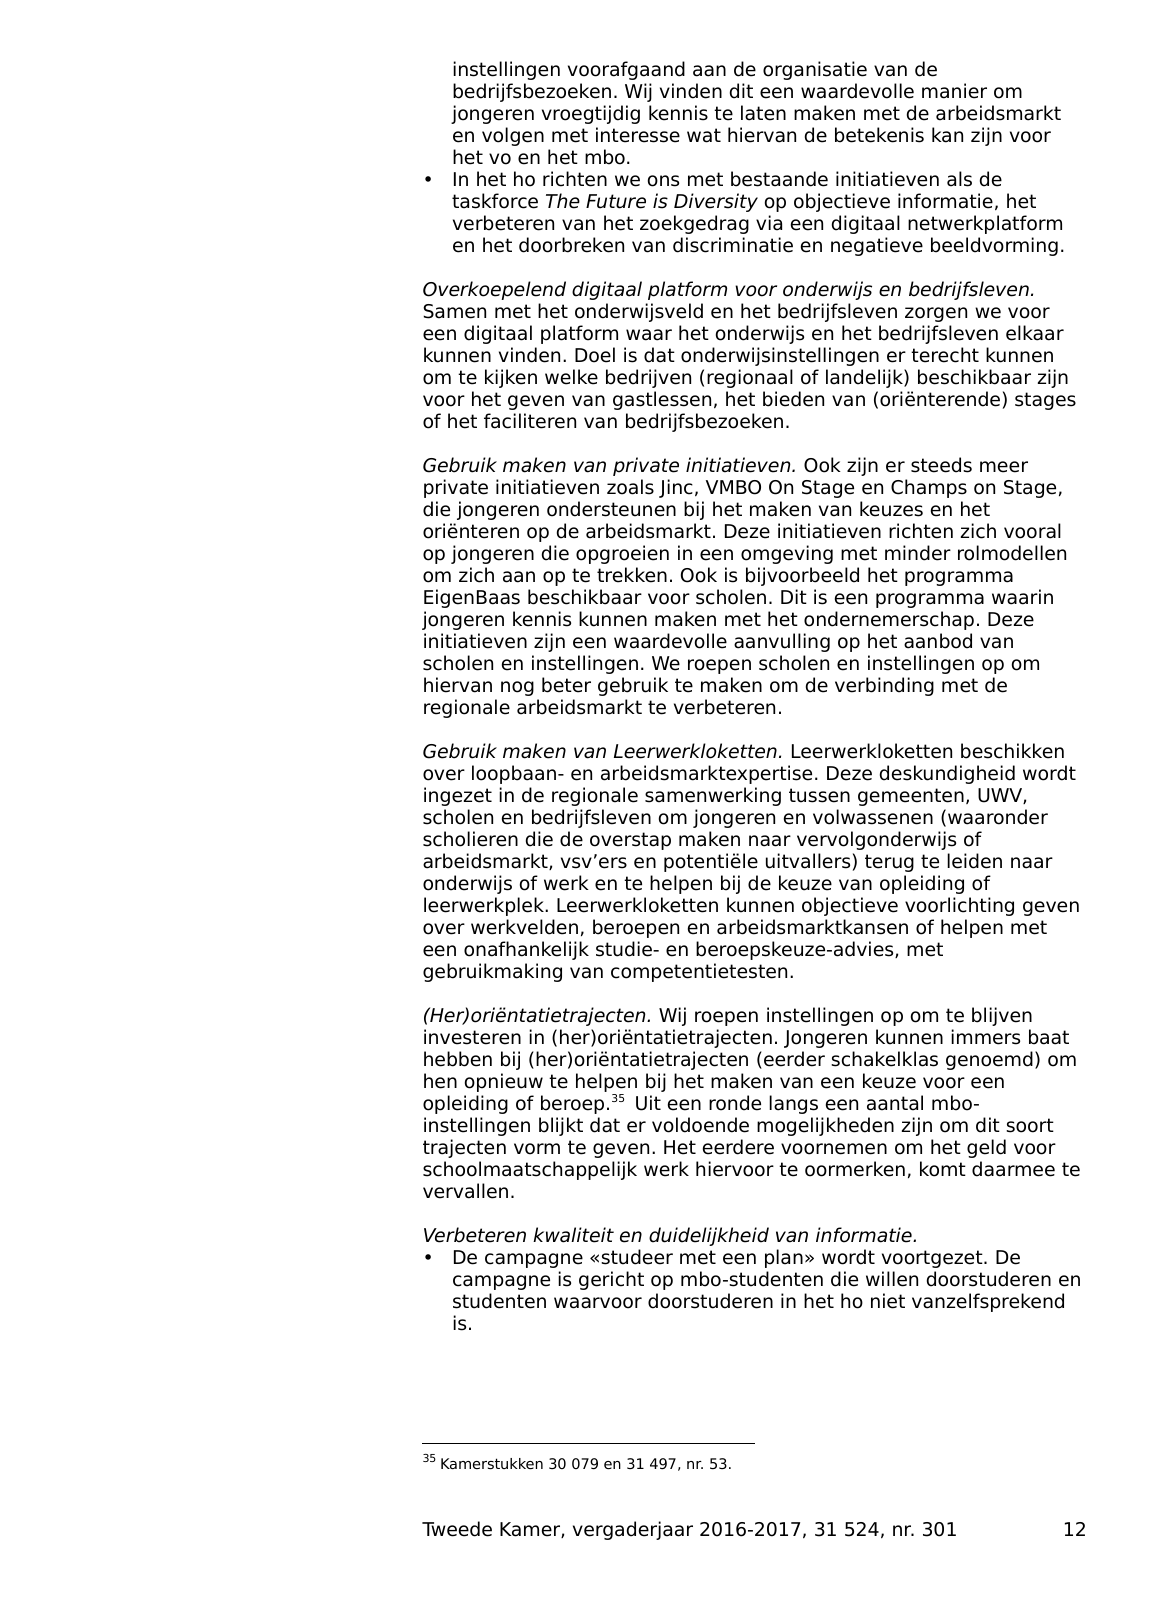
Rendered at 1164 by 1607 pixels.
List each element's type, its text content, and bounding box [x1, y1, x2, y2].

text Kamerstukken 30 079 en 31 497, nr. 53. [422, 1452, 1087, 1474]
text • In het ho richten we ons met bestaande initiatieven als de taskforce The Future is Diversity op objectieve informatie, het verbeteren van het zoekgedrag via een digitaal netwerkplatform en het doorbreken van discriminatie en negatieve beeldvorming. [422, 169, 1087, 257]
text instellingen voorafgaand aan de organisatie van de bedrijfsbezoeken. Wij vinden dit een waardevolle manier om jongeren vroegtijdig kennis te laten maken met de arbeidsmarkt en volgen met interesse wat hiervan de betekenis kan zijn voor het vo en het mbo. [422, 59, 1087, 169]
text (Her)oriëntatietrajecten. Wij roepen instellingen op om te blijven investeren in (her)oriëntatietrajecten. Jongeren kunnen immers baat hebben bij (her)oriëntatietrajecten (eerder schakelklas genoemd) om hen opnieuw te helpen bij het maken van een keuze voor een opleiding of beroep. Uit een ronde langs een aantal mbo-instellingen blijkt dat er voldoende mogelijkheden zijn om dit soort trajecten vorm te geven. Het eerdere voornemen om het geld voor schoolmaatschappelijk werk hiervoor te oormerken, komt daarmee te vervallen. [422, 1005, 1087, 1203]
text Overkoepelend digitaal platform voor onderwijs en bedrijfsleven. Samen met het onderwijsveld en het bedrijfsleven zorgen we voor een digitaal platform waar het onderwijs en het bedrijfsleven elkaar kunnen vinden. Doel is dat onderwijsinstellingen er terecht kunnen om te kijken welke bedrijven (regionaal of landelijk) beschikbaar zijn voor het geven van gastlessen, het bieden van (oriënterende) stages of het faciliteren van bedrijfsbezoeken. [422, 279, 1087, 433]
text Verbeteren kwaliteit en duidelijkheid van informatie. [422, 1225, 1087, 1247]
text Gebruik maken van Leerwerkloketten. Leerwerkloketten beschikken over loopbaan- en arbeidsmarktexpertise. Deze deskundigheid wordt ingezet in de regionale samenwerking tussen gemeenten, UWV, scholen en bedrijfsleven om jongeren en volwassenen (waaronder scholieren die de overstap maken naar vervolgonderwijs of arbeidsmarkt, vsv’ers en potentiële uitvallers) terug te leiden naar onderwijs of werk en te helpen bij de keuze van opleiding of leerwerkplek. Leerwerkloketten kunnen objectieve voorlichting geven over werkvelden, beroepen en arbeidsmarktkansen of helpen met een onafhankelijk studie- en beroepskeuze-advies, met gebruikmaking van competentietesten. [422, 741, 1087, 983]
text • De campagne «studeer met een plan» wordt voortgezet. De campagne is gericht op mbo-studenten die willen doorstuderen en studenten waarvoor doorstuderen in het ho niet vanzelfsprekend is. [422, 1247, 1087, 1335]
text Gebruik maken van private initiatieven. Ook zijn er steeds meer private initiatieven zoals Jinc, VMBO On Stage en Champs on Stage, die jongeren ondersteunen bij het maken van keuzes en het oriënteren op de arbeidsmarkt. Deze initiatieven richten zich vooral op jongeren die opgroeien in een omgeving met minder rolmodellen om zich aan op te trekken. Ook is bijvoorbeeld het programma EigenBaas beschikbaar voor scholen. Dit is een programma waarin jongeren kennis kunnen maken met het ondernemerschap. Deze initiatieven zijn een waardevolle aanvulling op het aanbod van scholen en instellingen. We roepen scholen en instellingen op om hiervan nog beter gebruik te maken om de verbinding met de regionale arbeidsmarkt te verbeteren. [422, 455, 1087, 719]
